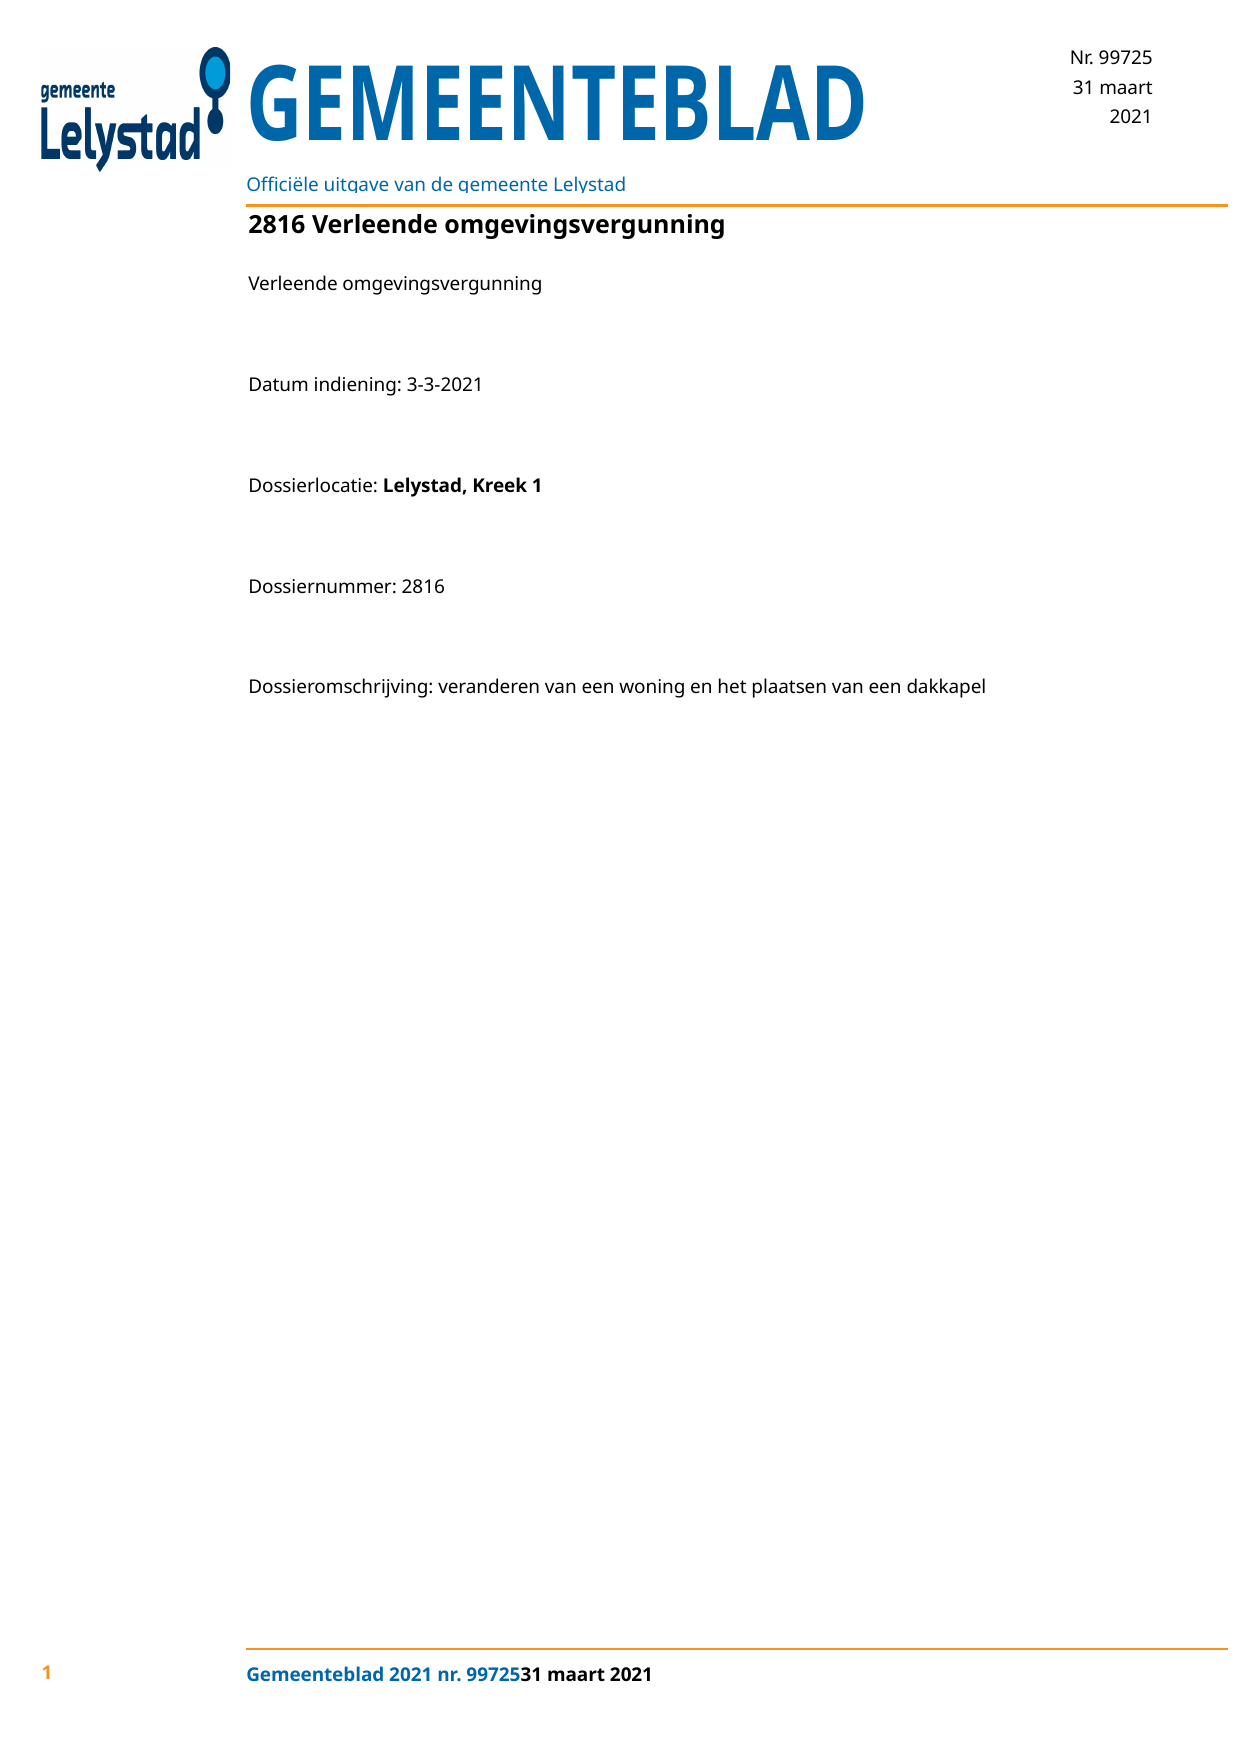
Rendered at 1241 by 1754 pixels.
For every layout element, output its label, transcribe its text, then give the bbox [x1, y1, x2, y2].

text 2816 Verleende omgevingsvergunning [248, 207, 1152, 241]
text Dossiernummer: 2816 [248, 573, 1152, 598]
text Dossieromschrijving: veranderen van een woning en het plaatsen van een dakkapel [248, 674, 1152, 699]
picture [41, 47, 231, 172]
text Datum indiening: 3-3-2021 [248, 371, 1152, 397]
text Verleende omgevingsvergunning [248, 270, 1152, 296]
text Dossierlocatie: Lelystad, Kreek 1 [248, 472, 1152, 498]
